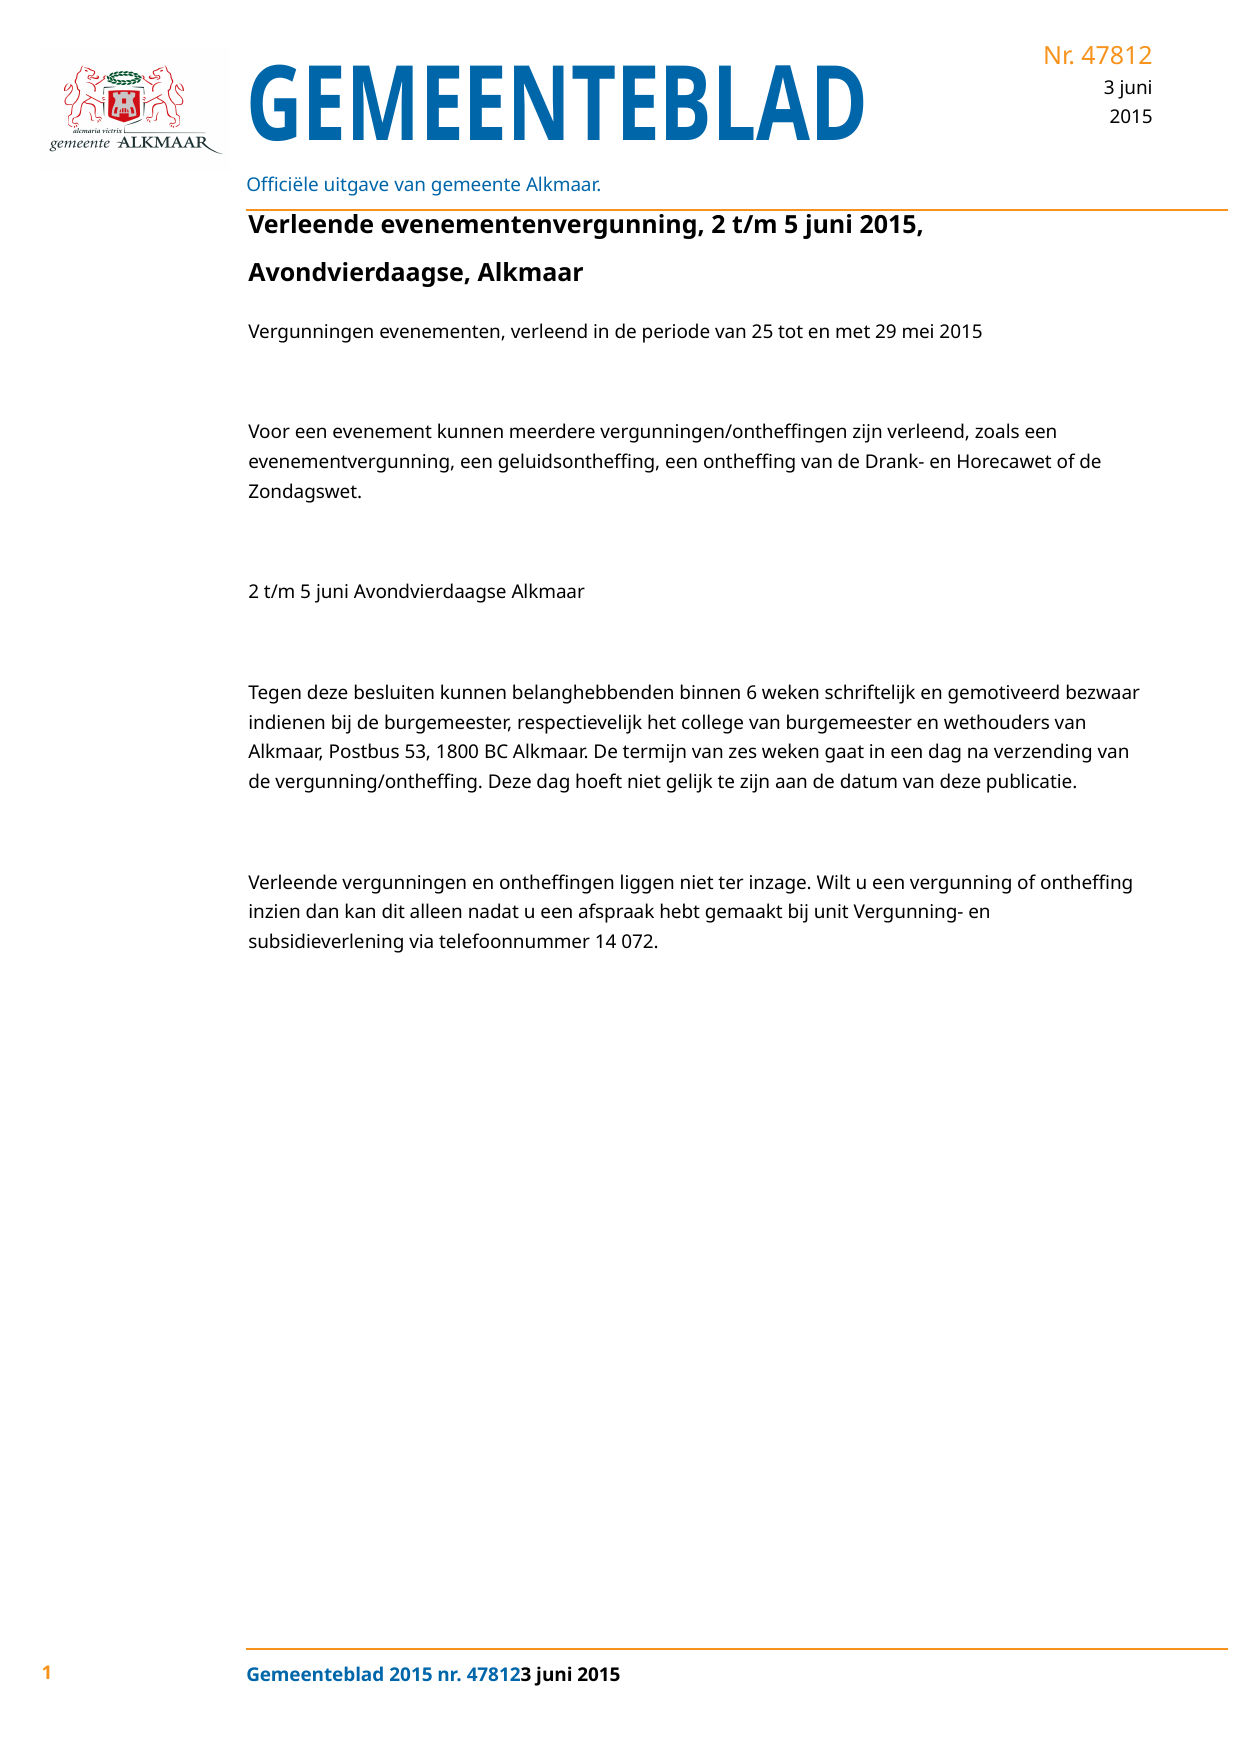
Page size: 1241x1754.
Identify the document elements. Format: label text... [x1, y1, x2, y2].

text 2 t/m 5 juni Avondvierdaagse Alkmaar [248, 579, 1152, 604]
text Tegen deze besluiten kunnen belanghebbenden binnen 6 weken schriftelijk en gemotiveerd bezwaar indienen bij de burgemeester, respectievelijk het college van burgemeester en wethouders van Alkmaar, Postbus 53, 1800 BC Alkmaar. De termijn van zes weken gaat in een dag na verzending van de vergunning/ontheffing. Deze dag hoeft niet gelijk te zijn aan de datum van deze publicatie. [248, 679, 1152, 794]
text Verleende evenementenvergunning, 2 t/m 5 juni 2015, Avondvierdaagse, Alkmaar [248, 211, 1152, 288]
picture [41, 47, 231, 172]
text Voor een evenement kunnen meerdere vergunningen/ontheffingen zijn verleend, zoals een evenementvergunning, een geluidsontheffing, een ontheffing van de Drank- en Horecawet of de Zondagswet. [248, 419, 1152, 504]
text Vergunningen evenementen, verleend in de periode van 25 tot en met 29 mei 2015 [248, 318, 1152, 344]
text Verleende vergunningen en ontheffingen liggen niet ter inzage. Wilt u een vergunning of ontheffing inzien dan kan dit alleen nadat u een afspraak hebt gemaakt bij unit Vergunning- en subsidieverlening via telefoonnummer 14 072. [248, 869, 1152, 954]
